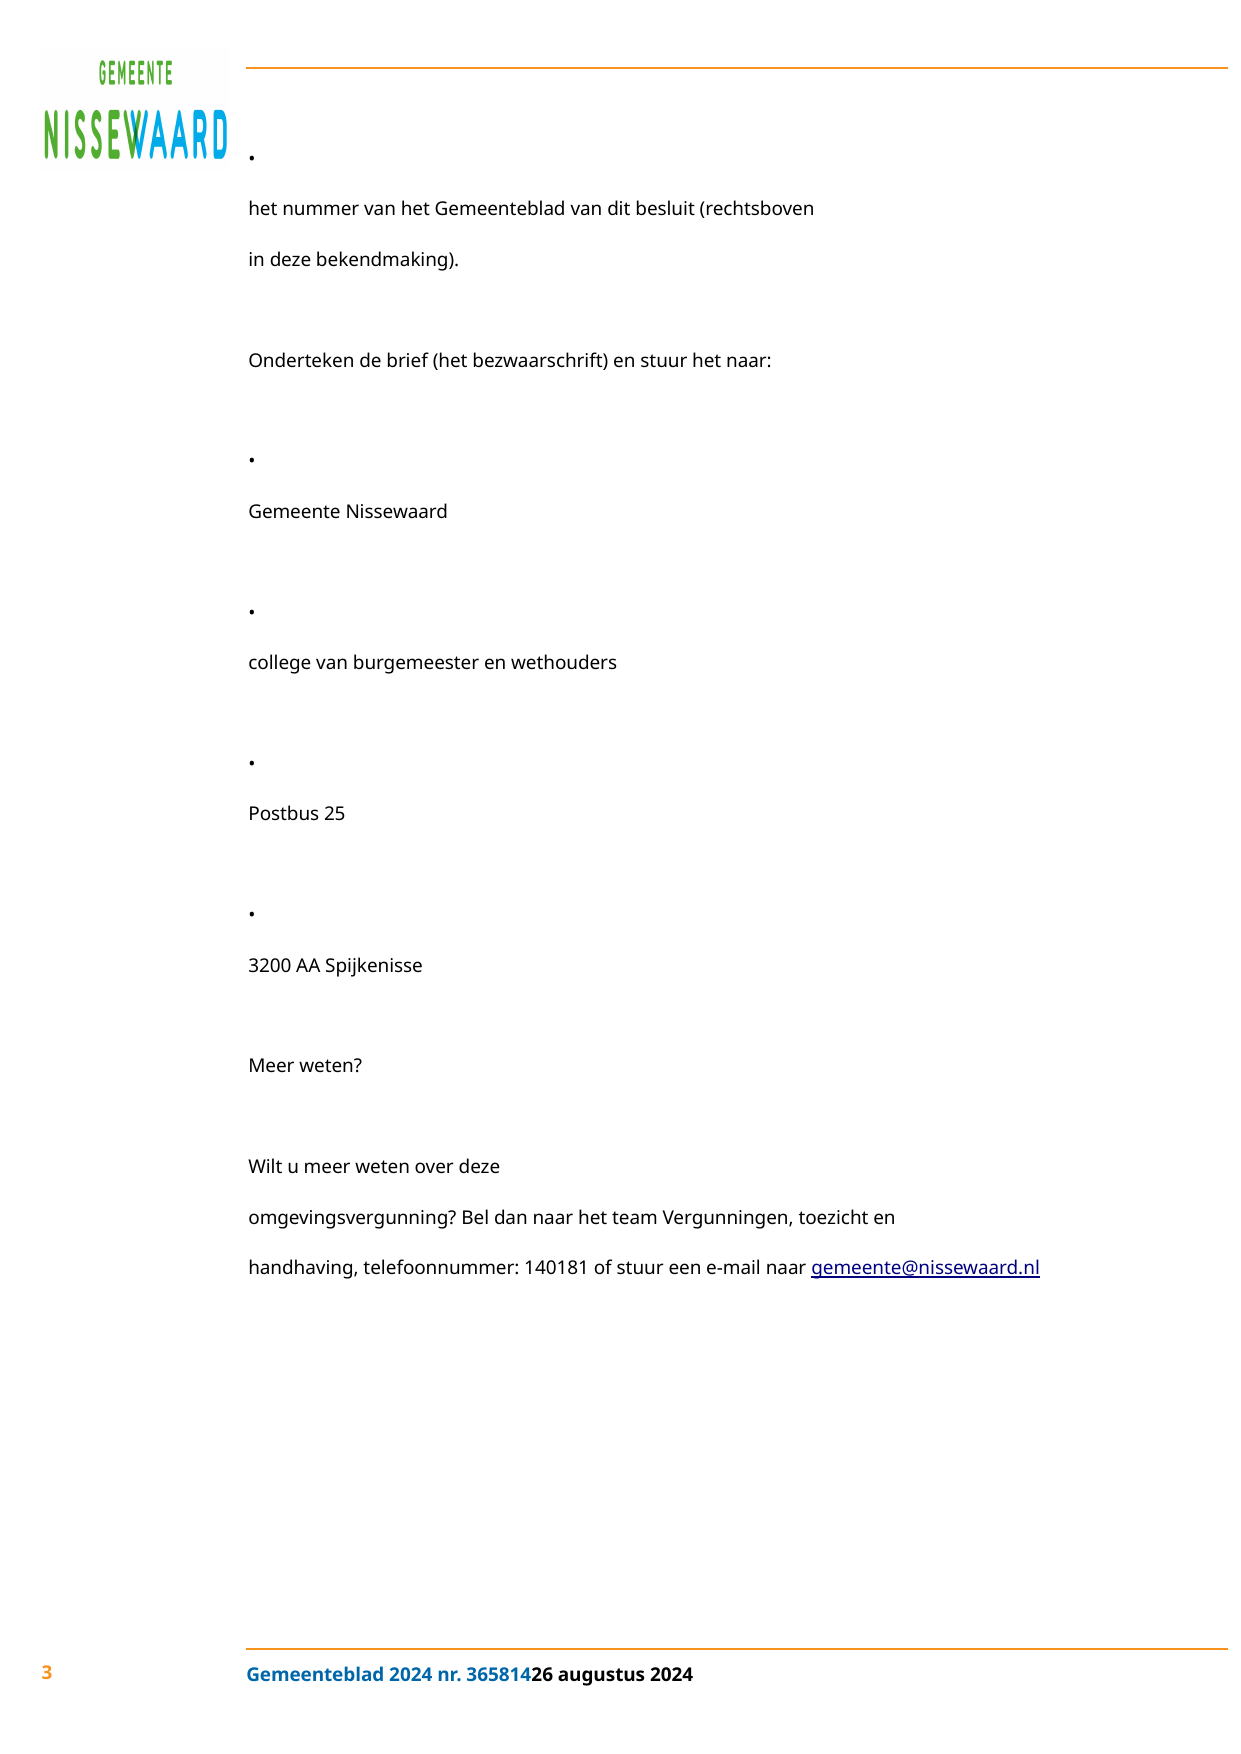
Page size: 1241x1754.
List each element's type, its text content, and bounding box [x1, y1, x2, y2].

text college van burgemeester en wethouders [248, 649, 1152, 675]
text Meer weten? [248, 1053, 1152, 1078]
text in deze bekendmaking). [248, 246, 1152, 272]
text • [248, 750, 1152, 776]
text 3200 AA Spijkenisse [248, 952, 1152, 978]
text omgevingsvergunning? Bel dan naar het team Vergunningen, toezicht en [248, 1204, 1152, 1230]
text • [248, 145, 1152, 171]
text • [248, 901, 1152, 927]
text Postbus 25 [248, 801, 1152, 826]
text Gemeente Nissewaard [248, 498, 1152, 524]
text Onderteken de brief (het bezwaarschrift) en stuur het naar: [248, 347, 1152, 373]
text handhaving, telefoonnummer: 140181 of stuur een e-mail naar gemeente@nissewaard.nl [248, 1254, 1152, 1280]
text • [248, 599, 1152, 625]
picture [41, 47, 231, 172]
text • [248, 448, 1152, 473]
text Wilt u meer weten over deze [248, 1153, 1152, 1179]
text het nummer van het Gemeenteblad van dit besluit (rechtsboven [248, 196, 1152, 221]
